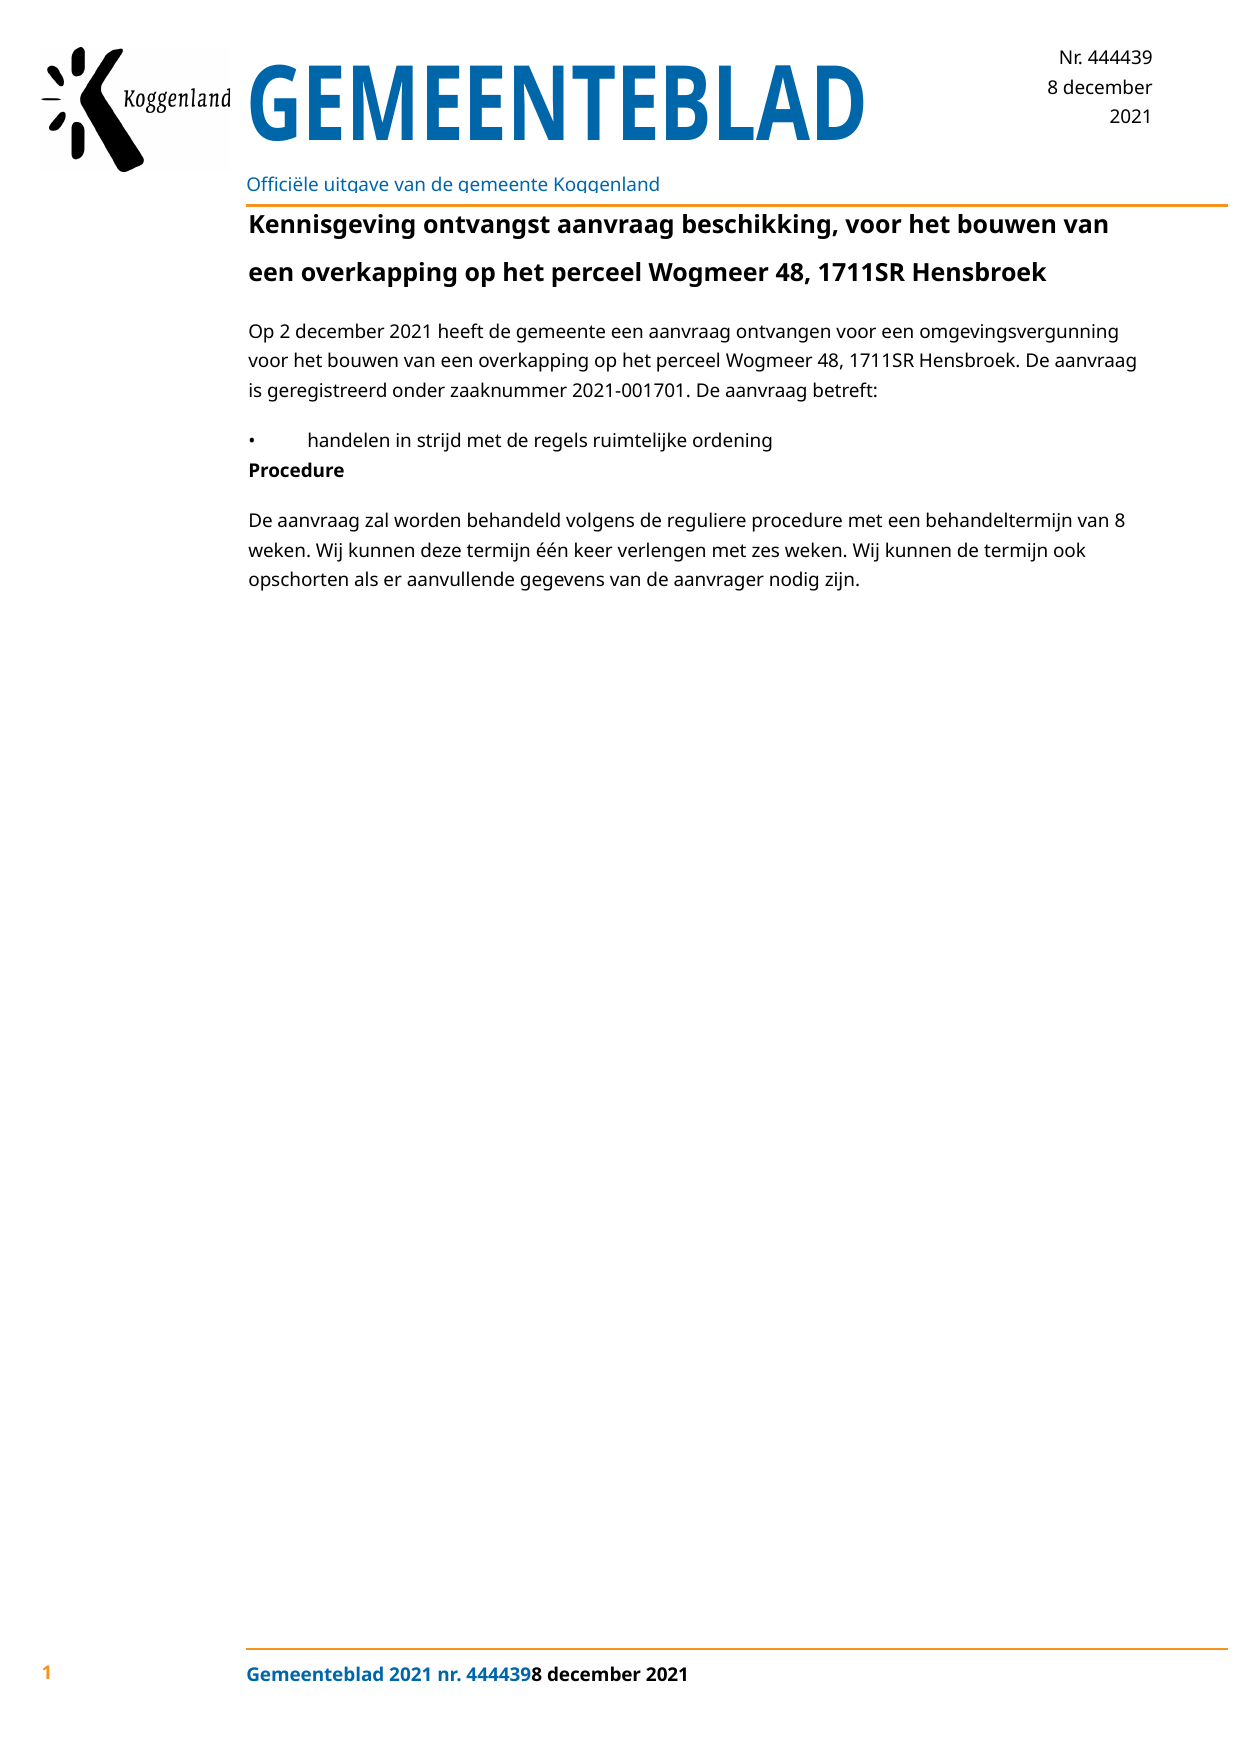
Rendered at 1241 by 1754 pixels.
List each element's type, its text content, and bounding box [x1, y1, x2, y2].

picture [41, 47, 231, 172]
list handelen in strijd met de regels ruimtelijke ordening [248, 427, 1152, 453]
text Op 2 december 2021 heeft de gemeente een aanvraag ontvangen voor een omgevingsvergunning voor het bouwen van een overkapping op het perceel Wogmeer 48, 1711SR Hensbroek. De aanvraag is geregistreerd onder zaaknummer 2021-001701. De aanvraag betreft: [248, 318, 1152, 403]
text De aanvraag zal worden behandeld volgens de reguliere procedure met een behandeltermijn van 8 weken. Wij kunnen deze termijn één keer verlengen met zes weken. Wij kunnen de termijn ook opschorten als er aanvullende gegevens van de aanvrager nodig zijn. [248, 507, 1152, 592]
text Procedure [248, 457, 1152, 483]
text Kennisgeving ontvangst aanvraag beschikking, voor het bouwen van een overkapping op het perceel Wogmeer 48, 1711SR Hensbroek [248, 207, 1152, 288]
